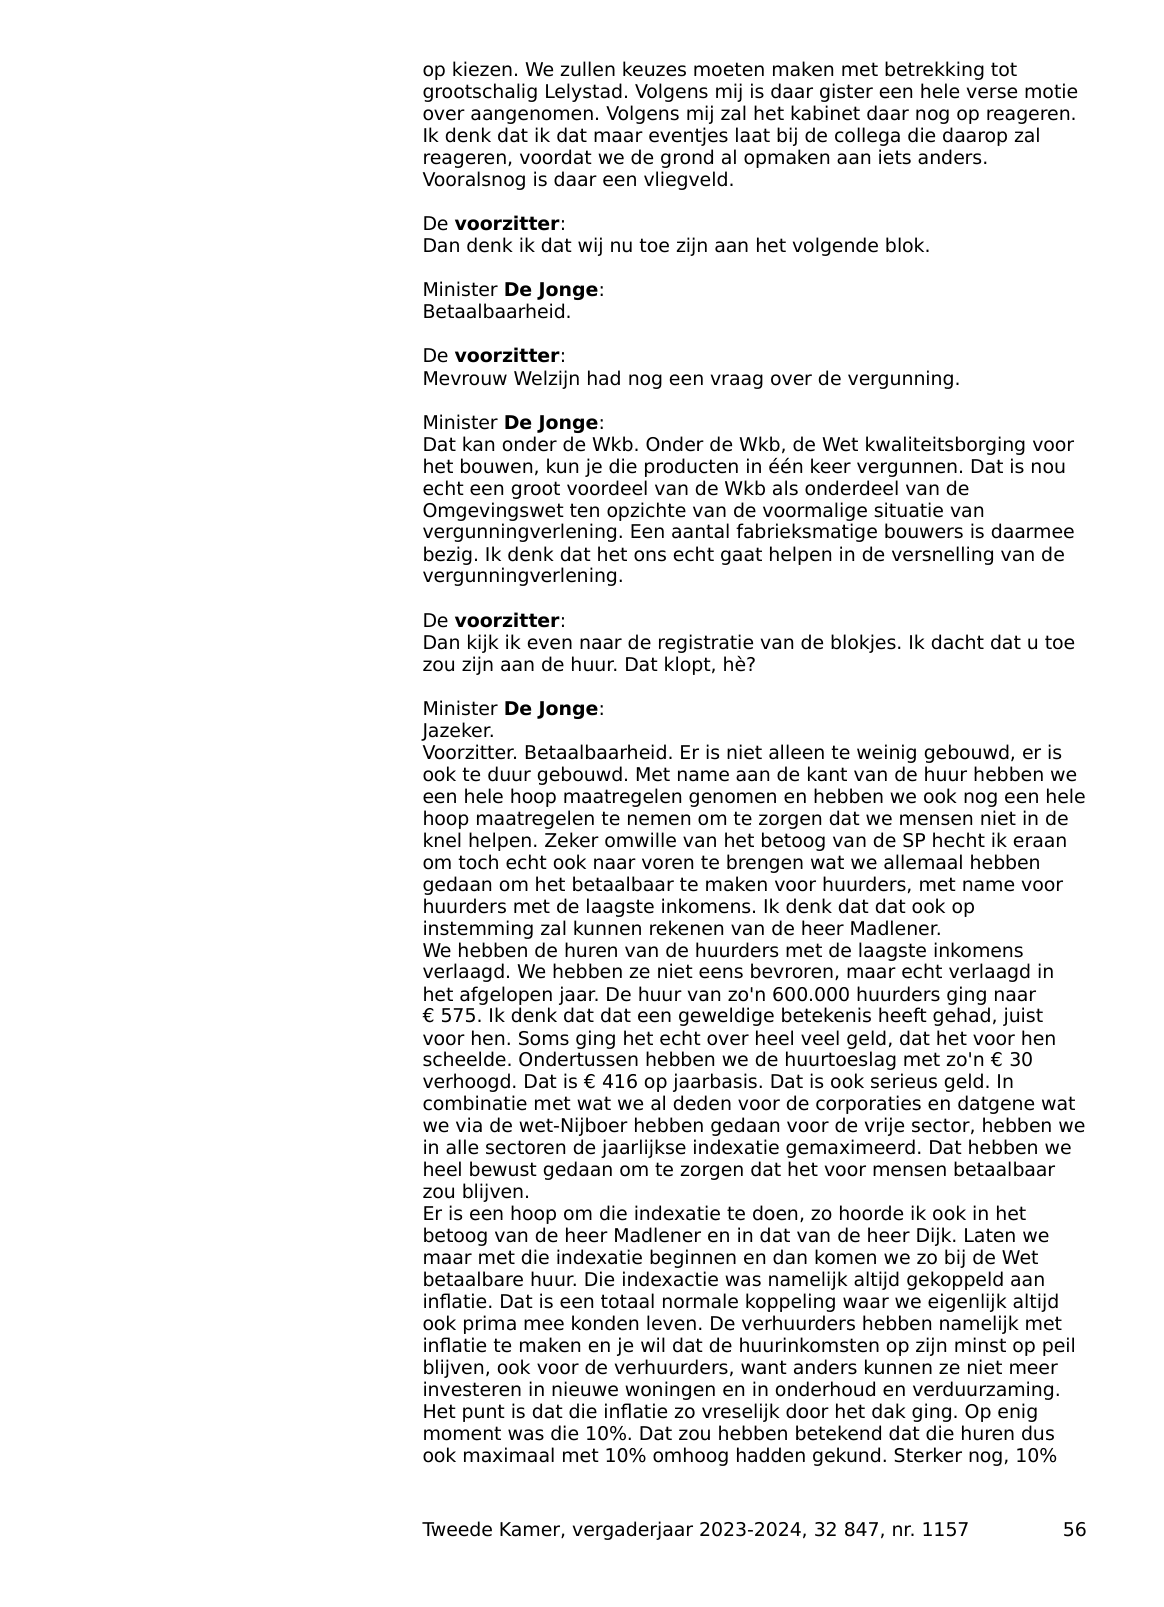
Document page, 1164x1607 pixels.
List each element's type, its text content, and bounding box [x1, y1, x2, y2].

text Dan denk ik dat wij nu toe zijn aan het volgende blok. [422, 235, 1087, 257]
text We hebben de huren van de huurders met de laagste inkomens verlaagd. We hebben ze niet eens bevroren, maar echt verlaagd in het afgelopen jaar. De huur van zo'n 600.000 huurders ging naar € 575. Ik denk dat dat een geweldige betekenis heeft gehad, juist voor hen. Soms ging het echt over heel veel geld, dat het voor hen scheelde. Ondertussen hebben we de huurtoeslag met zo'n € 30 verhoogd. Dat is € 416 op jaarbasis. Dat is ook serieus geld. In combinatie met wat we al deden voor de corporaties en datgene wat we via de wet-Nijboer hebben gedaan voor de vrije sector, hebben we in alle sectoren de jaarlijkse indexatie gemaximeerd. Dat hebben we heel bewust gedaan om te zorgen dat het voor mensen betaalbaar zou blijven. [422, 939, 1087, 1203]
text Er is een hoop om die indexatie te doen, zo hoorde ik ook in het betoog van de heer Madlener en in dat van de heer Dijk. Laten we maar met die indexatie beginnen en dan komen we zo bij de Wet betaalbare huur. Die indexactie was namelijk altijd gekoppeld aan inflatie. Dat is een totaal normale koppeling waar we eigenlijk altijd ook prima mee konden leven. De verhuurders hebben namelijk met inflatie te maken en je wil dat de huurinkomsten op zijn minst op peil blijven, ook voor de verhuurders, want anders kunnen ze niet meer investeren in nieuwe woningen en in onderhoud en verduurzaming. Het punt is dat die inflatie zo vreselijk door het dak ging. Op enig moment was die 10%. Dat zou hebben betekend dat die huren dus ook maximaal met 10% omhoog hadden gekund. Sterker nog, 10% [422, 1203, 1087, 1467]
text De voorzitter: [422, 609, 1087, 632]
text Minister De Jonge: [422, 279, 1087, 301]
text Minister De Jonge: [422, 412, 1087, 433]
text Dat kan onder de Wkb. Onder de Wkb, de Wet kwaliteitsborging voor het bouwen, kun je die producten in één keer vergunnen. Dat is nou echt een groot voordeel van de Wkb als onderdeel van de Omgevingswet ten opzichte van de voormalige situatie van vergunningverlening. Een aantal fabrieksmatige bouwers is daarmee bezig. Ik denk dat het ons echt gaat helpen in de versnelling van de vergunningverlening. [422, 433, 1087, 587]
text Mevrouw Welzijn had nog een vraag over de vergunning. [422, 367, 1087, 389]
text Voorzitter. Betaalbaarheid. Er is niet alleen te weinig gebouwd, er is ook te duur gebouwd. Met name aan de kant van de huur hebben we een hele hoop maatregelen genomen en hebben we ook nog een hele hoop maatregelen te nemen om te zorgen dat we mensen niet in de knel helpen. Zeker omwille van het betoog van de SP hecht ik eraan om toch echt ook naar voren te brengen wat we allemaal hebben gedaan om het betaalbaar te maken voor huurders, met name voor huurders met de laagste inkomens. Ik denk dat dat ook op instemming zal kunnen rekenen van de heer Madlener. [422, 742, 1087, 939]
text Betaalbaarheid. [422, 301, 1087, 323]
text Dan kijk ik even naar de registratie van de blokjes. Ik dacht dat u toe zou zijn aan de huur. Dat klopt, hè? [422, 632, 1087, 676]
text De voorzitter: [422, 345, 1087, 367]
text Jazeker. [422, 720, 1087, 742]
text De voorzitter: [422, 213, 1087, 235]
text Minister De Jonge: [422, 698, 1087, 720]
text op kiezen. We zullen keuzes moeten maken met betrekking tot grootschalig Lelystad. Volgens mij is daar gister een hele verse motie over aangenomen. Volgens mij zal het kabinet daar nog op reageren. Ik denk dat ik dat maar eventjes laat bij de collega die daarop zal reageren, voordat we de grond al opmaken aan iets anders. Vooralsnog is daar een vliegveld. [422, 59, 1087, 191]
